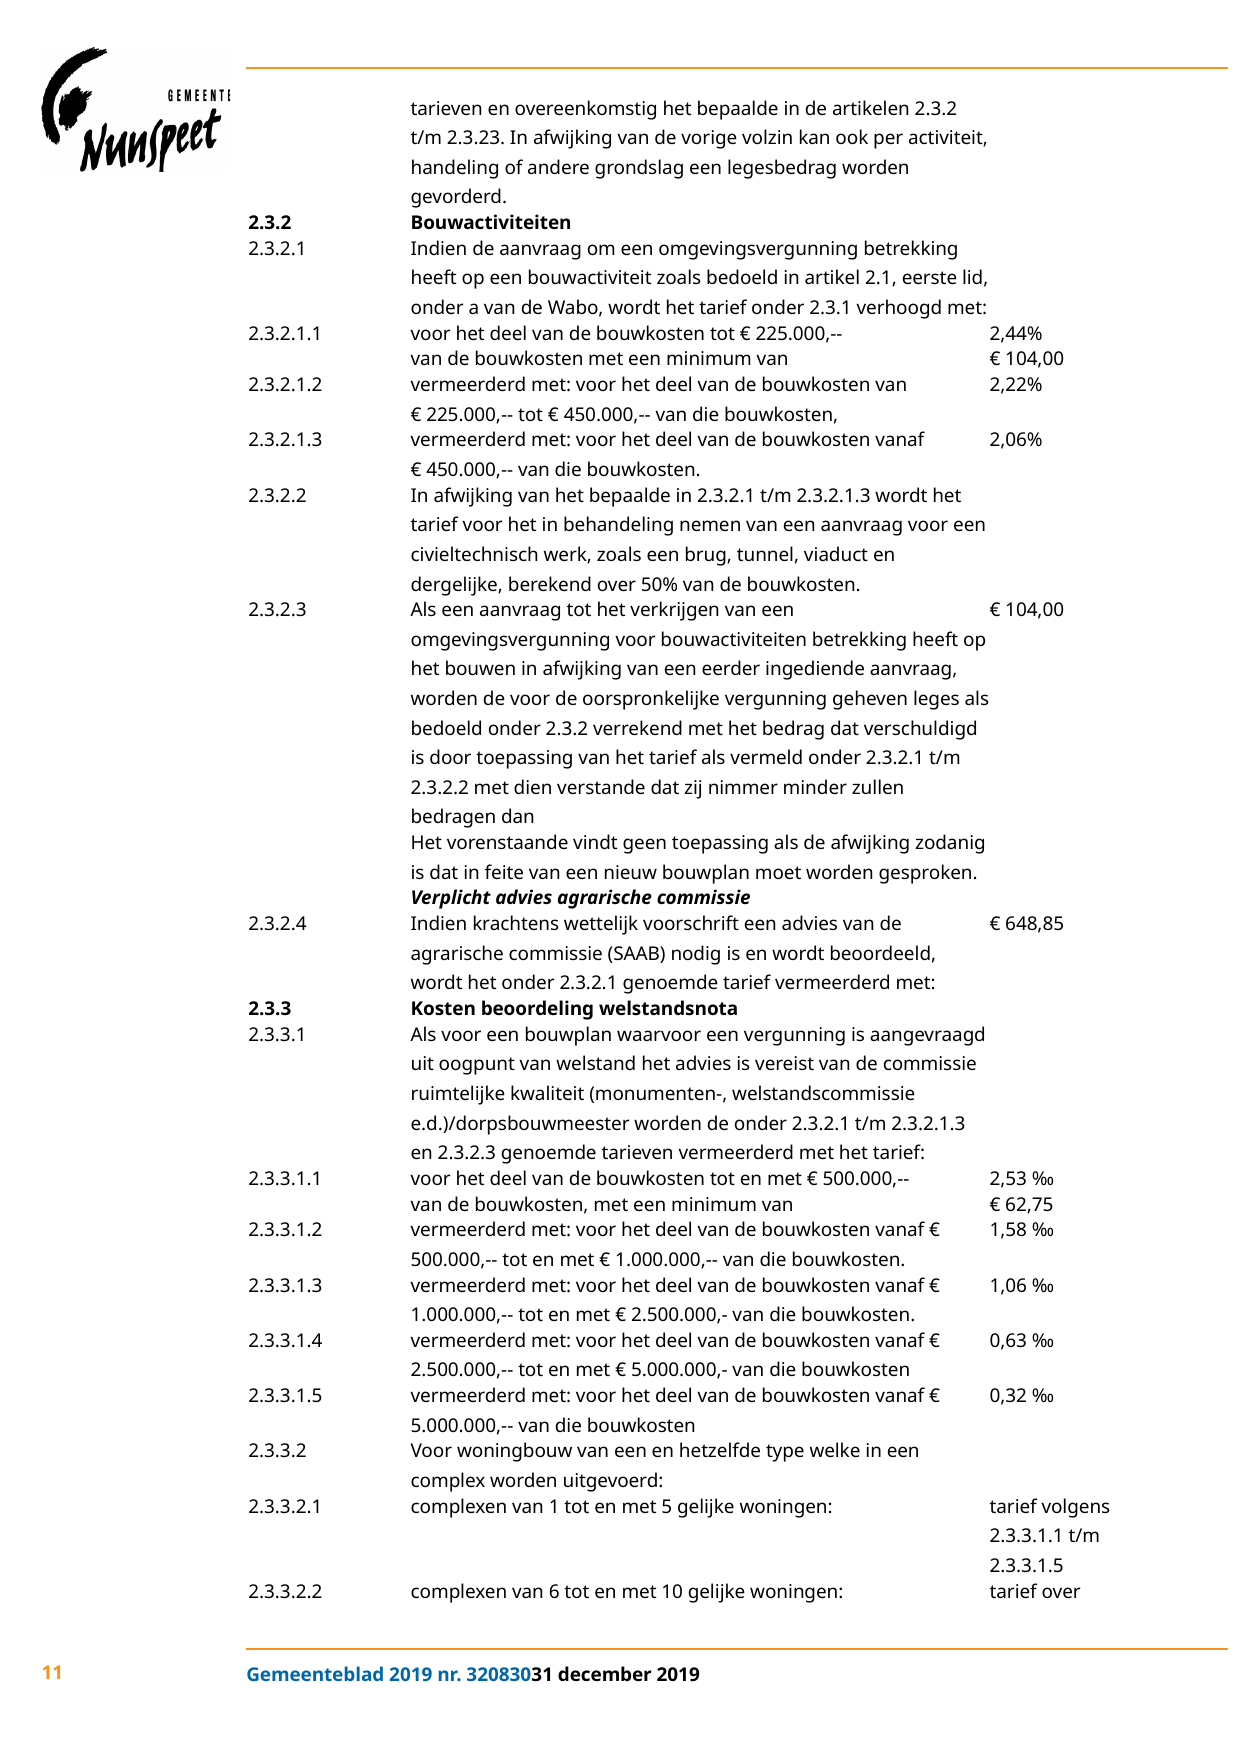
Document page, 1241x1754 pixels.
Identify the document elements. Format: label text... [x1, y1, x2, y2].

table_cell 2,22% [989, 371, 1152, 427]
table_cell 2.3.3 [248, 995, 410, 1021]
table_cell 0,63 ‰ [989, 1327, 1152, 1382]
table_cell tarief over [989, 1578, 1152, 1604]
table_cell Bouwactiviteiten [410, 209, 989, 235]
table_cell [248, 829, 410, 884]
table_cell 2.3.3.1 [248, 1021, 410, 1165]
table_cell vermeerderd met: voor het deel van de bouwkosten vanaf € 450.000,-- van die bouwkosten. [410, 427, 989, 482]
table_cell [989, 95, 1152, 209]
table_cell [989, 885, 1152, 910]
table_cell [248, 346, 410, 371]
table_cell Kosten beoordeling welstandsnota [410, 995, 989, 1021]
table_cell [989, 482, 1152, 596]
table_cell Indien de aanvraag om een omgevingsvergunning betrekking heeft op een bouwactiviteit zoals bedoeld in artikel 2.1, eerste lid, onder a van de Wabo, wordt het tarief onder 2.3.1 verhoogd met: [410, 235, 989, 320]
table_cell [989, 829, 1152, 884]
table_cell 2.3.2.1.2 [248, 371, 410, 427]
table_cell 2.3.3.1.3 [248, 1272, 410, 1327]
table_cell 2,44% [989, 320, 1152, 346]
table_cell [989, 1438, 1152, 1493]
table_cell Als een aanvraag tot het verkrijgen van een omgevingsvergunning voor bouwactiviteiten betrekking heeft op het bouwen in afwijking van een eerder ingediende aanvraag, worden de voor de oorspronkelijke vergunning geheven leges als bedoeld onder 2.3.2 verrekend met het bedrag dat verschuldigd is door toepassing van het tarief als vermeld onder 2.3.2.1 t/m 2.3.2.2 met dien verstande dat zij nimmer minder zullen bedragen dan [410, 596, 989, 829]
table_cell € 62,75 [989, 1191, 1152, 1216]
table_cell [248, 95, 410, 209]
table_cell 2.3.3.1.4 [248, 1327, 410, 1382]
table_cell 2.3.2.2 [248, 482, 410, 596]
table_cell 2,53 ‰ [989, 1165, 1152, 1191]
table_cell 2.3.3.1.1 [248, 1165, 410, 1191]
table_cell Het vorenstaande vindt geen toepassing als de afwijking zodanig is dat in feite van een nieuw bouwplan moet worden gesproken. [410, 829, 989, 884]
table_cell vermeerderd met: voor het deel van de bouwkosten vanaf € 500.000,-- tot en met € 1.000.000,-- van die bouwkosten. [410, 1216, 989, 1272]
table_cell 2.3.2.1 [248, 235, 410, 320]
table_cell 2.3.2.1.1 [248, 320, 410, 346]
table_cell [989, 1021, 1152, 1165]
table_cell [248, 1191, 410, 1216]
table_cell complexen van 6 tot en met 10 gelijke woningen: [410, 1578, 989, 1604]
table_cell [989, 995, 1152, 1021]
table_cell 1,06 ‰ [989, 1272, 1152, 1327]
table_cell voor het deel van de bouwkosten tot € 225.000,-- [410, 320, 989, 346]
table_cell [989, 209, 1152, 235]
table_cell vermeerderd met: voor het deel van de bouwkosten van € 225.000,-- tot € 450.000,-- van die bouwkosten, [410, 371, 989, 427]
table_cell Als voor een bouwplan waarvoor een vergunning is aangevraagd uit oogpunt van welstand het advies is vereist van de commissie ruimtelijke kwaliteit (monumenten-, welstandscommissie e.d.)/dorpsbouwmeester worden de onder 2.3.2.1 t/m 2.3.2.1.3 en 2.3.2.3 genoemde tarieven vermeerderd met het tarief: [410, 1021, 989, 1165]
table_cell tarief volgens 2.3.3.1.1 t/m 2.3.3.1.5 [989, 1493, 1152, 1578]
table_cell van de bouwkosten met een minimum van [410, 346, 989, 371]
table_cell complexen van 1 tot en met 5 gelijke woningen: [410, 1493, 989, 1578]
table_cell van de bouwkosten, met een minimum van [410, 1191, 989, 1216]
table_cell Verplicht advies agrarische commissie [410, 885, 989, 910]
table_cell tarieven en overeenkomstig het bepaalde in de artikelen 2.3.2 t/m 2.3.23. In afwijking van de vorige volzin kan ook per activiteit, handeling of andere grondslag een legesbedrag worden gevorderd. [410, 95, 989, 209]
table_cell vermeerderd met: voor het deel van de bouwkosten vanaf € 5.000.000,-- van die bouwkosten [410, 1383, 989, 1438]
table_cell 1,58 ‰ [989, 1216, 1152, 1272]
table_cell 2,06% [989, 427, 1152, 482]
table_cell 2.3.3.2.1 [248, 1493, 410, 1578]
table_cell € 648,85 [989, 910, 1152, 995]
table_cell 2.3.3.2 [248, 1438, 410, 1493]
table_cell 2.3.2.3 [248, 596, 410, 829]
table_cell 2.3.3.1.5 [248, 1383, 410, 1438]
table_cell In afwijking van het bepaalde in 2.3.2.1 t/m 2.3.2.1.3 wordt het tarief voor het in behandeling nemen van een aanvraag voor een civieltechnisch werk, zoals een brug, tunnel, viaduct en dergelijke, berekend over 50% van de bouwkosten. [410, 482, 989, 596]
table_cell Voor woningbouw van een en hetzelfde type welke in een complex worden uitgevoerd: [410, 1438, 989, 1493]
table_cell 2.3.3.2.2 [248, 1578, 410, 1604]
table_cell 0,32 ‰ [989, 1383, 1152, 1438]
table_cell 2.3.2 [248, 209, 410, 235]
table_cell vermeerderd met: voor het deel van de bouwkosten vanaf € 2.500.000,-- tot en met € 5.000.000,- van die bouwkosten [410, 1327, 989, 1382]
table_cell voor het deel van de bouwkosten tot en met € 500.000,-- [410, 1165, 989, 1191]
picture [41, 47, 231, 172]
table_cell 2.3.2.4 [248, 910, 410, 995]
table_cell 2.3.2.1.3 [248, 427, 410, 482]
table_cell € 104,00 [989, 596, 1152, 829]
table_cell € 104,00 [989, 346, 1152, 371]
table_cell vermeerderd met: voor het deel van de bouwkosten vanaf € 1.000.000,-- tot en met € 2.500.000,- van die bouwkosten. [410, 1272, 989, 1327]
table_cell 2.3.3.1.2 [248, 1216, 410, 1272]
table_cell [248, 885, 410, 910]
table_cell Indien krachtens wettelijk voorschrift een advies van de agrarische commissie (SAAB) nodig is en wordt beoordeeld, wordt het onder 2.3.2.1 genoemde tarief vermeerderd met: [410, 910, 989, 995]
table_cell [989, 235, 1152, 320]
